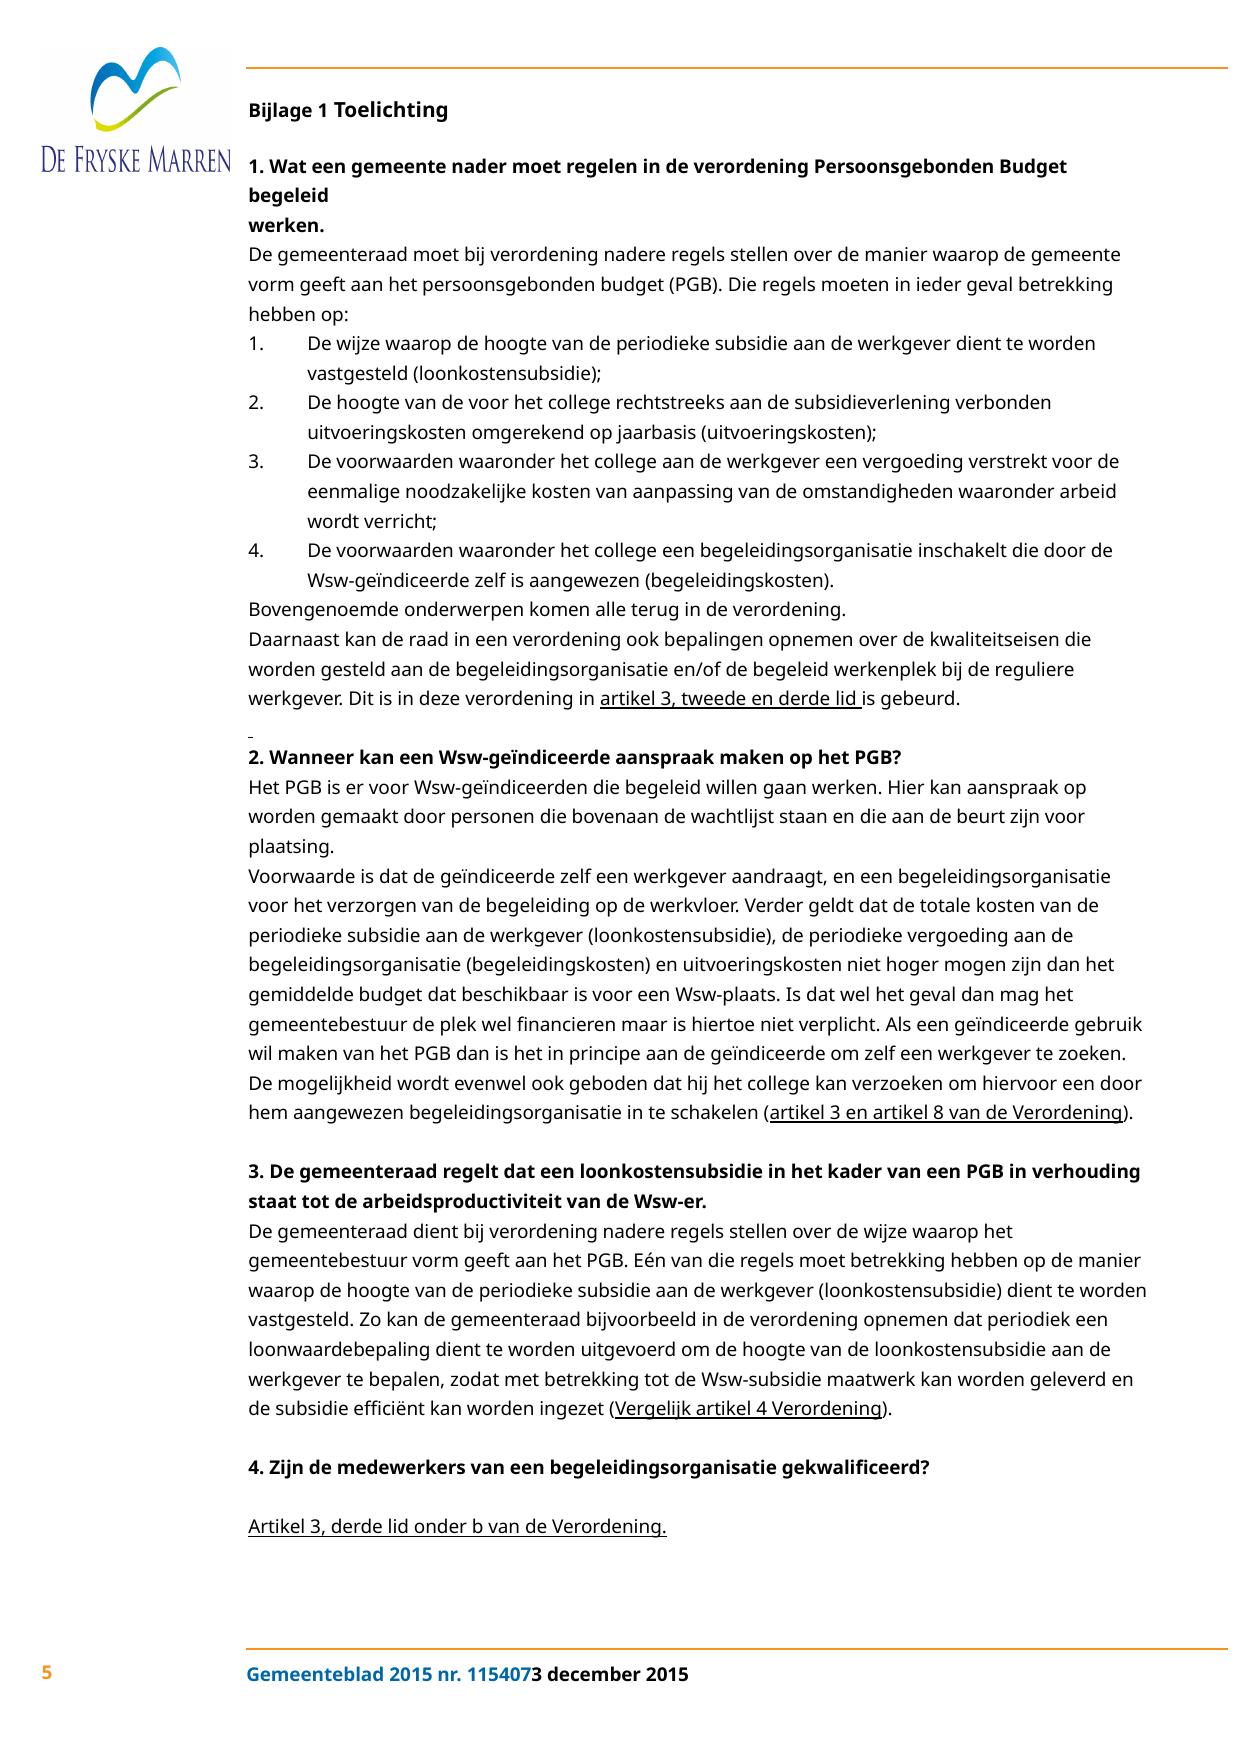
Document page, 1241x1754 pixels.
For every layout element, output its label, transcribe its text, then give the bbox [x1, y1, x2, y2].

text Artikel 3, derde lid onder b van de Verordening. [248, 1514, 1152, 1539]
text Daarnaast kan de raad in een verordening ook bepalingen opnemen over de kwaliteitseisen die worden gesteld aan de begeleidingsorganisatie en/of de begeleid werkenplek bij de reguliere werkgever. Dit is in deze verordening in artikel 3, tweede en derde lid is gebeurd. [248, 626, 1152, 711]
text Voorwaarde is dat de geïndiceerde zelf een werkgever aandraagt, en een begeleidingsorganisatie voor het verzorgen van de begeleiding op de werkvloer. Verder geldt dat de totale kosten van de periodieke subsidie aan de werkgever (loonkostensubsidie), de periodieke vergoeding aan de begeleidingsorganisatie (begeleidingskosten) en uitvoeringskosten niet hoger mogen zijn dan het gemiddelde budget dat beschikbaar is voor een Wsw-plaats. Is dat wel het geval dan mag het gemeentebestuur de plek wel financieren maar is hiertoe niet verplicht. Als een geïndiceerde gebruik wil maken van het PGB dan is het in principe aan de geïndiceerde om zelf een werkgever te zoeken. De mogelijkheid wordt evenwel ook geboden dat hij het college kan verzoeken om hiervoor een door hem aangewezen begeleidingsorganisatie in te schakelen (artikel 3 en artikel 8 van de Verordening). [248, 863, 1152, 1125]
text staat tot de arbeidsproductiviteit van de Wsw-er. [248, 1188, 1152, 1214]
list De wijze waarop de hoogte van de periodieke subsidie aan de werkgever dient te worden vastgesteld (loonkostensubsidie); [248, 330, 1152, 386]
text 3. De gemeenteraad regelt dat een loonkostensubsidie in het kader van een PGB in verhouding [248, 1159, 1152, 1184]
text De gemeenteraad moet bij verordening nadere regels stellen over de manier waarop de gemeente vorm geeft aan het persoonsgebonden budget (PGB). Die regels moeten in ieder geval betrekking hebben op: [248, 242, 1152, 327]
list De voorwaarden waaronder het college aan de werkgever een vergoeding verstrekt voor de eenmalige noodzakelijke kosten van aanpassing van de omstandigheden waaronder arbeid wordt verricht; [248, 449, 1152, 534]
text Bovengenoemde onderwerpen komen alle terug in de verordening. [248, 597, 1152, 622]
list De voorwaarden waaronder het college een begeleidingsorganisatie inschakelt die door de Wsw-geïndiceerde zelf is aangewezen (begeleidingskosten). [248, 537, 1152, 593]
picture [41, 47, 231, 172]
text werken. [248, 212, 1152, 238]
text Bijlage 1 Toelichting [248, 95, 1152, 123]
text 1. Wat een gemeente nader moet regelen in de verordening Persoonsgebonden Budget begeleid [248, 153, 1152, 208]
text 2. Wanneer kan een Wsw-geïndiceerde aanspraak maken op het PGB? [248, 744, 1152, 770]
text 4. Zijn de medewerkers van een begeleidingsorganisatie gekwalificeerd? [248, 1454, 1152, 1480]
text De gemeenteraad dient bij verordening nadere regels stellen over de wijze waarop het gemeentebestuur vorm geeft aan het PGB. Eén van die regels moet betrekking hebben op de manier waarop de hoogte van de periodieke subsidie aan de werkgever (loonkostensubsidie) dient te worden vastgesteld. Zo kan de gemeenteraad bijvoorbeeld in de verordening opnemen dat periodiek een loonwaardebepaling dient te worden uitgevoerd om de hoogte van de loonkostensubsidie aan de werkgever te bepalen, zodat met betrekking tot de Wsw-subsidie maatwerk kan worden geleverd en de subsidie efficiënt kan worden ingezet (Vergelijk artikel 4 Verordening). [248, 1218, 1152, 1421]
list De hoogte van de voor het college rechtstreeks aan de subsidieverlening verbonden uitvoeringskosten omgerekend op jaarbasis (uitvoeringskosten); [248, 389, 1152, 445]
text Het PGB is er voor Wsw-geïndiceerden die begeleid willen gaan werken. Hier kan aanspraak op worden gemaakt door personen die bovenaan de wachtlijst staan en die aan de beurt zijn voor plaatsing. [248, 774, 1152, 859]
